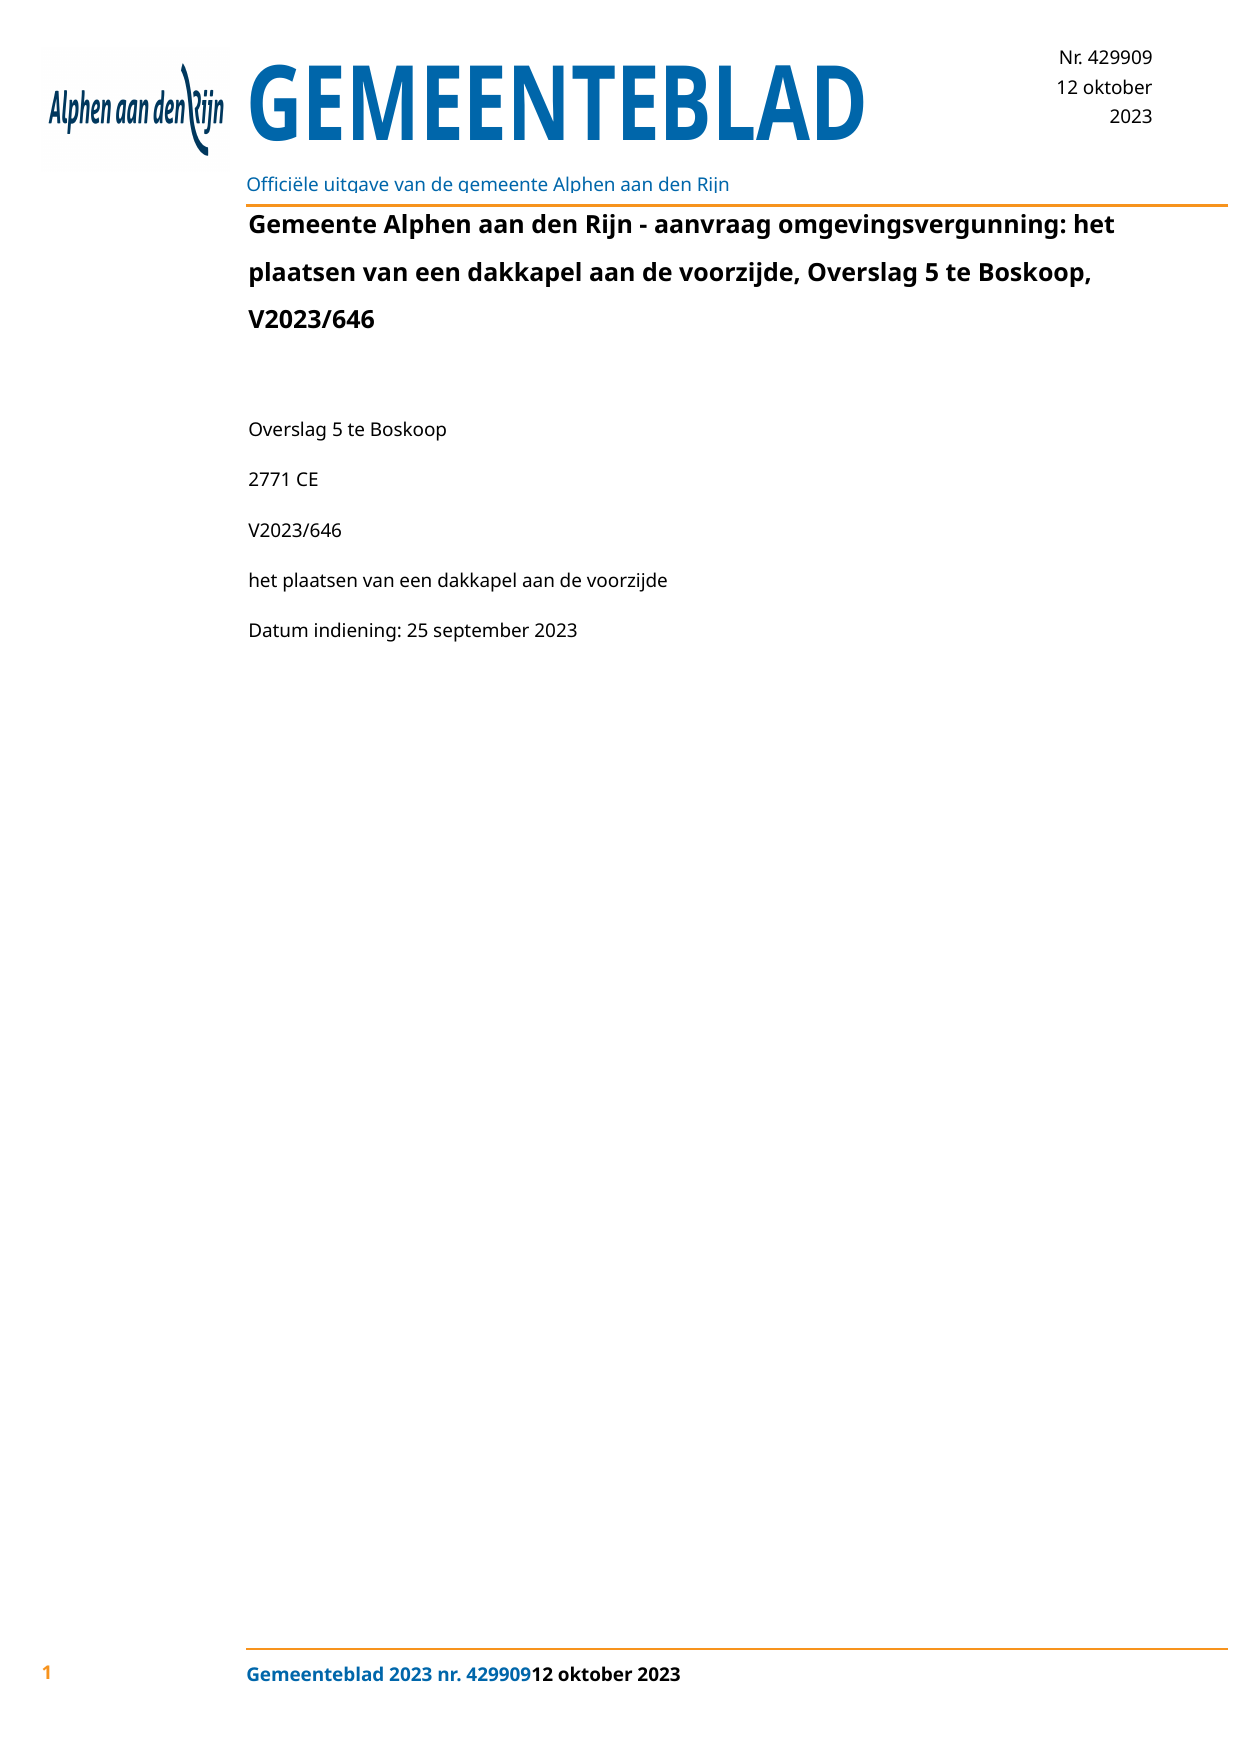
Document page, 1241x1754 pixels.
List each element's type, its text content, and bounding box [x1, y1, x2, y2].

text Datum indiening: 25 september 2023 [248, 618, 1152, 643]
text V2023/646 [248, 517, 1152, 542]
picture [41, 47, 231, 172]
text Overslag 5 te Boskoop [248, 416, 1152, 442]
text 2771 CE [248, 466, 1152, 492]
text het plaatsen van een dakkapel aan de voorzijde [248, 567, 1152, 593]
text Gemeente Alphen aan den Rijn - aanvraag omgevingsvergunning: het plaatsen van een dakkapel aan de voorzijde, Overslag 5 te Boskoop, V2023/646 [248, 207, 1152, 336]
